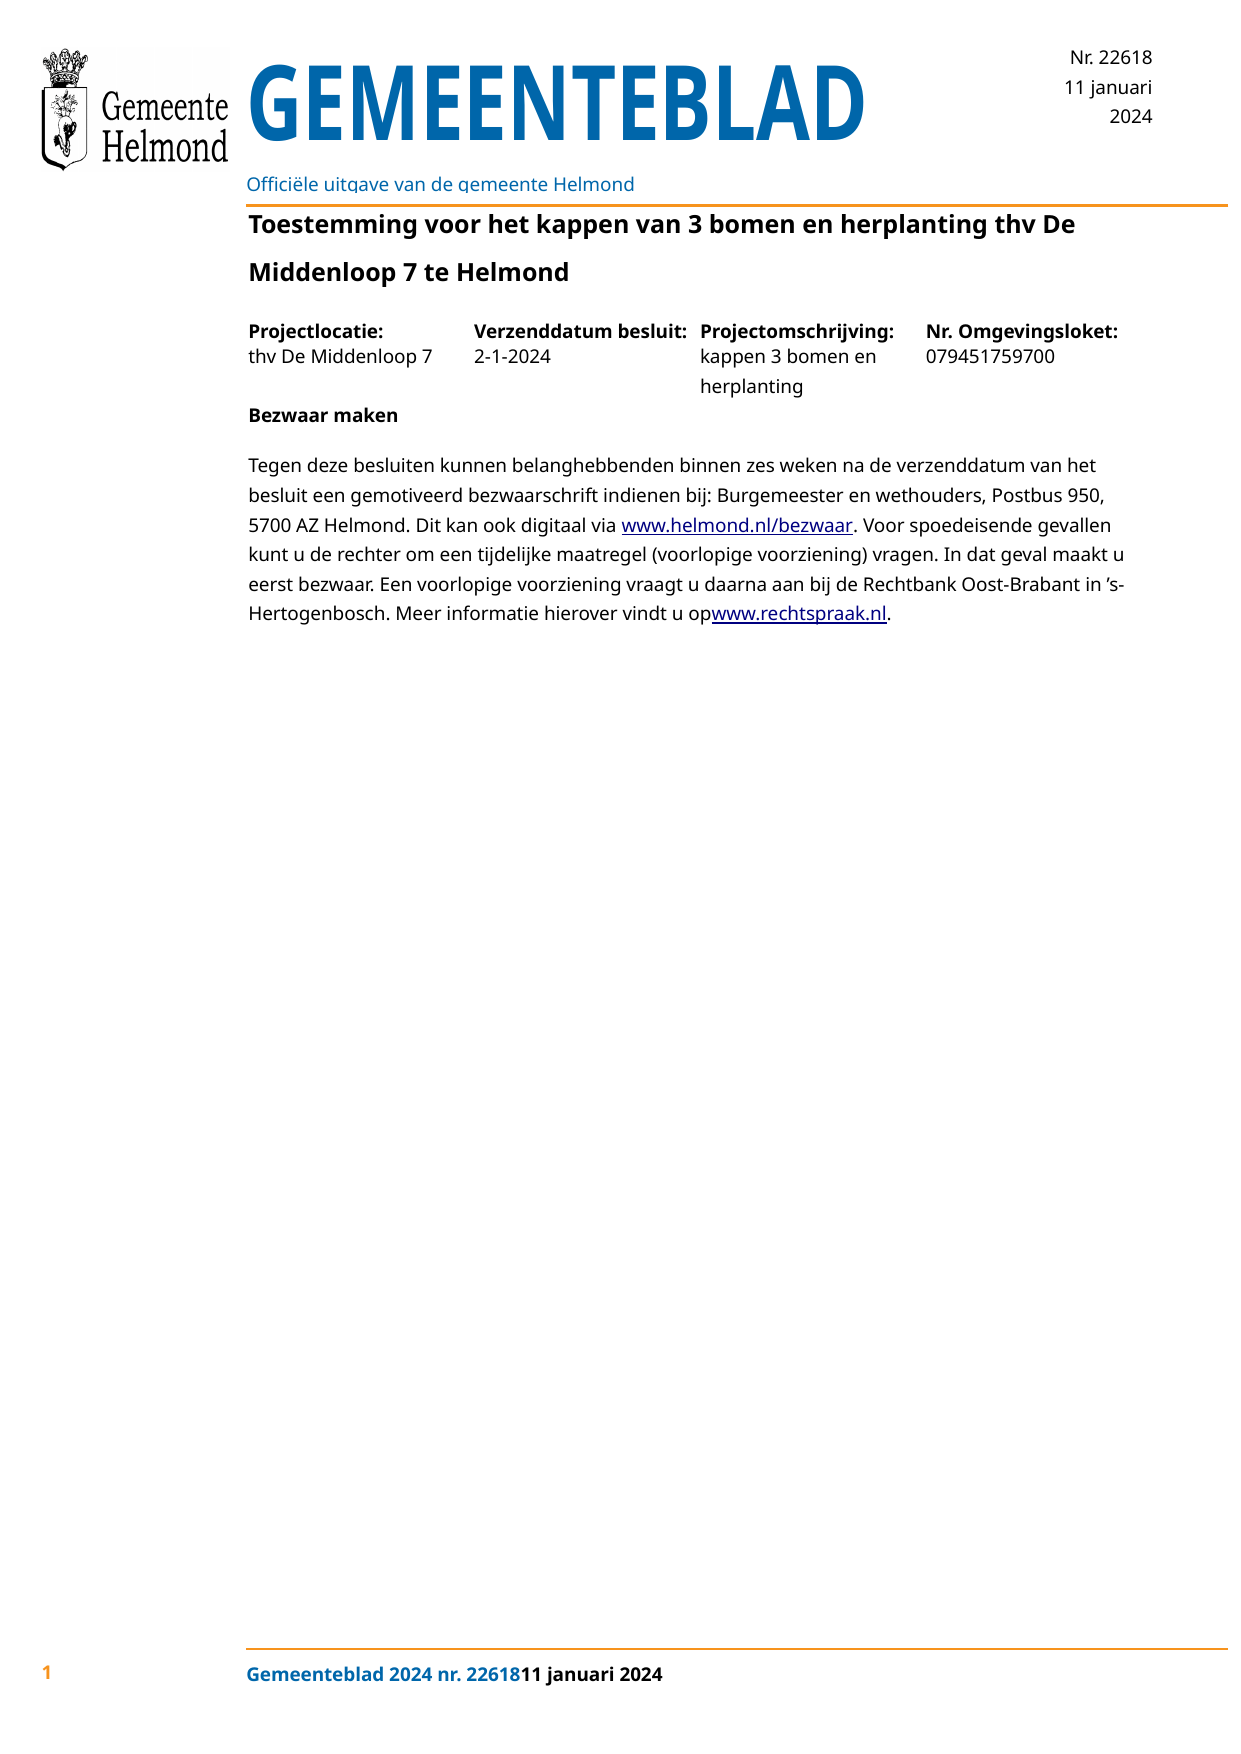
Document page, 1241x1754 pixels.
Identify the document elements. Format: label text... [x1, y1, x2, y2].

table_header Projectomschrijving: [700, 318, 926, 344]
table_cell thv De Middenloop 7 [248, 344, 474, 399]
text Bezwaar maken [248, 402, 1152, 428]
table_header Verzenddatum besluit: [474, 318, 700, 344]
picture [41, 47, 231, 172]
table_cell kappen 3 bomen en herplanting [700, 344, 926, 399]
table_cell 079451759700 [926, 344, 1152, 399]
text Toestemming voor het kappen van 3 bomen en herplanting thv De Middenloop 7 te Helmond [248, 207, 1152, 288]
table_header Nr. Omgevingsloket: [926, 318, 1152, 344]
table_cell 2-1-2024 [474, 344, 700, 399]
text Tegen deze besluiten kunnen belanghebbenden binnen zes weken na de verzenddatum van het besluit een gemotiveerd bezwaarschrift indienen bij: Burgemeester en wethouders, Postbus 950, 5700 AZ Helmond. Dit kan ook digitaal via www.helmond.nl/bezwaar. Voor spoedeisende gevallen kunt u de rechter om een tijdelijke maatregel (voorlopige voorziening) vragen. In dat geval maakt u eerst bezwaar. Een voorlopige voorziening vraagt u daarna aan bij de Rechtbank Oost-Brabant in ’s-Hertogenbosch. Meer informatie hierover vindt u opwww.rechtspraak.nl. [248, 453, 1152, 626]
table_header Projectlocatie: [248, 318, 474, 344]
